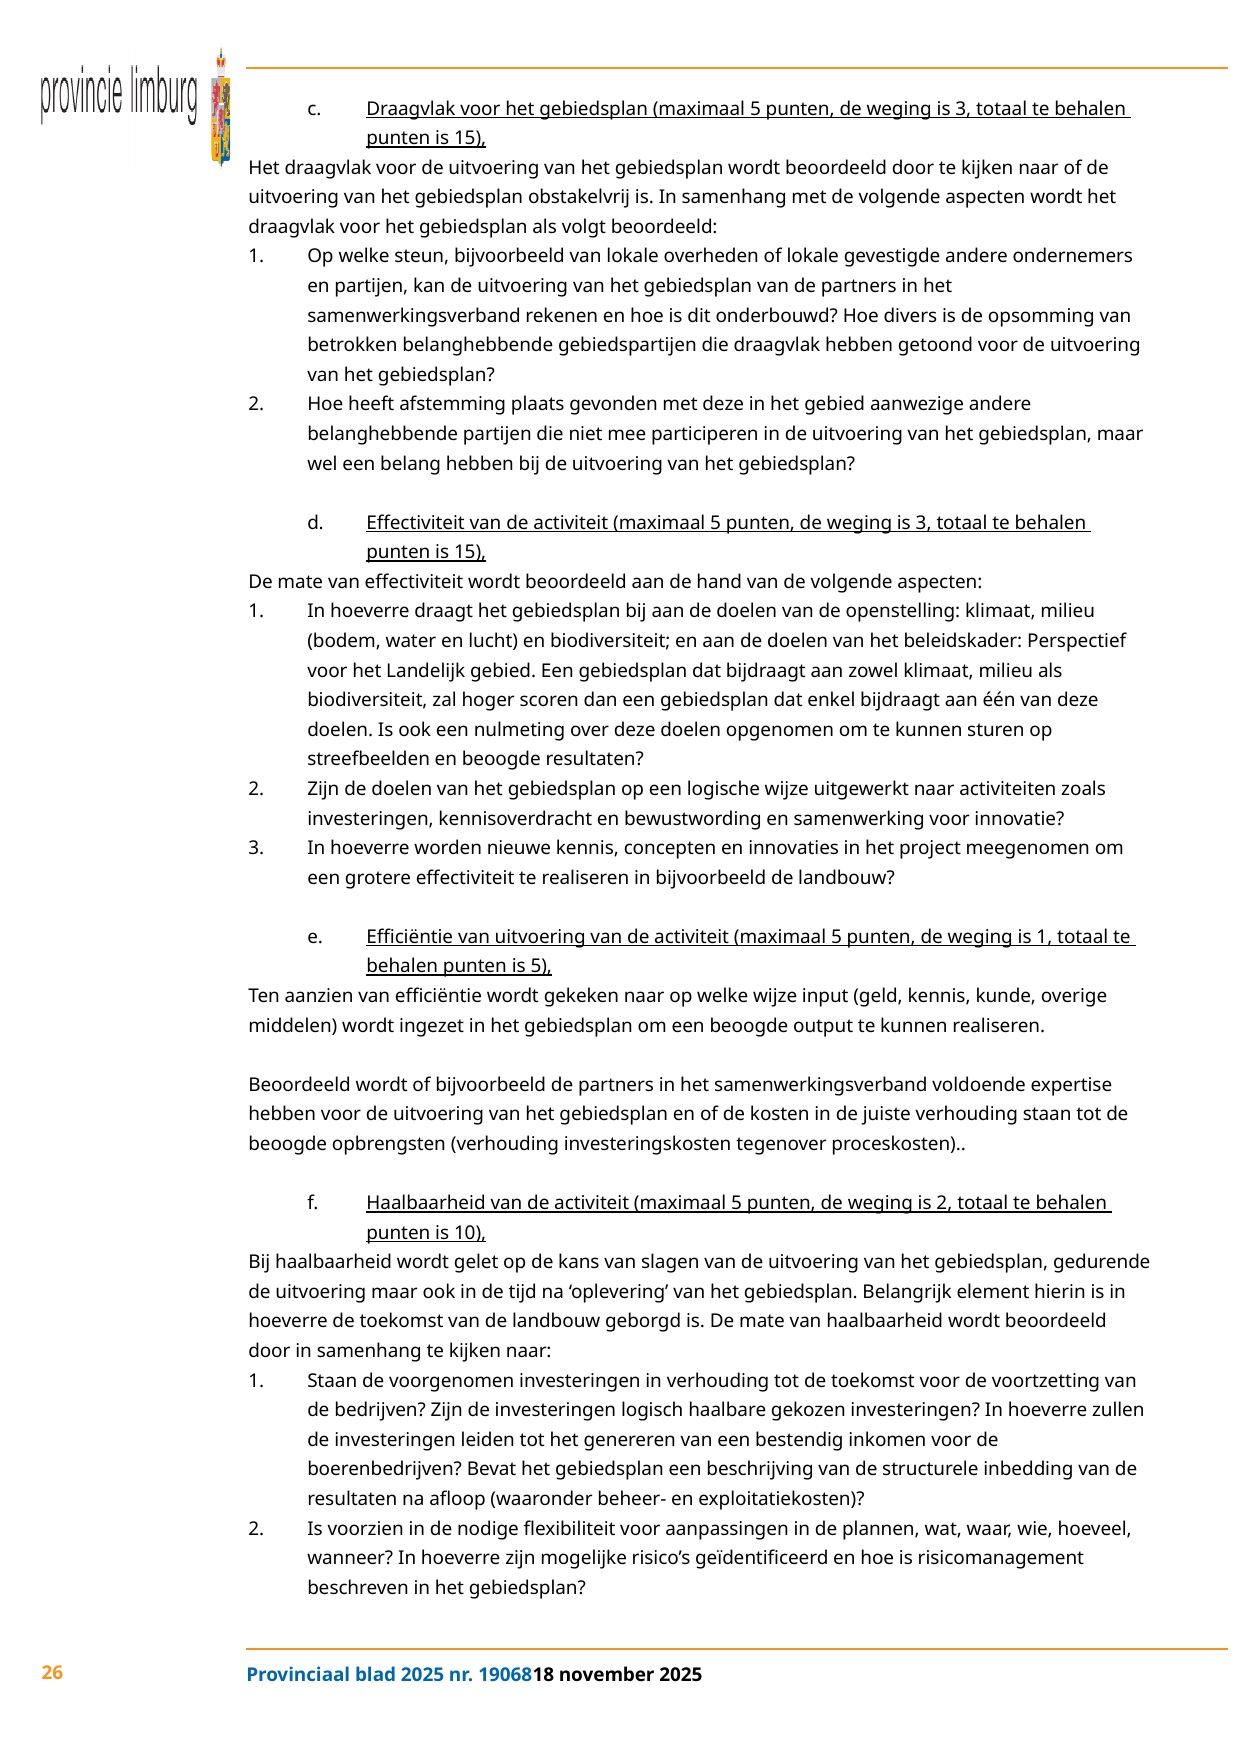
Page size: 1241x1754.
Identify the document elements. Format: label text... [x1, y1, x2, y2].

text Bij haalbaarheid wordt gelet op de kans van slagen van de uitvoering van het gebiedsplan, gedurende de uitvoering maar ook in de tijd na ‘oplevering’ van het gebiedsplan. Belangrijk element hierin is in hoeverre de toekomst van de landbouw geborgd is. De mate van haalbaarheid wordt beoordeeld door in samenhang te kijken naar: [248, 1248, 1152, 1363]
list In hoeverre draagt het gebiedsplan bij aan de doelen van de openstelling: klimaat, milieu (bodem, water en lucht) en biodiversiteit; en aan de doelen van het beleidskader: Perspectief voor het Landelijk gebied. Een gebiedsplan dat bijdraagt aan zowel klimaat, milieu als biodiversiteit, zal hoger scoren dan een gebiedsplan dat enkel bijdraagt aan één van deze doelen. Is ook een nulmeting over deze doelen opgenomen om te kunnen sturen op streefbeelden en beoogde resultaten? [248, 598, 1152, 771]
list Haalbaarheid van de activiteit (maximaal 5 punten, de weging is 2, totaal te behalen punten is 10), [307, 1189, 1152, 1245]
list Op welke steun, bijvoorbeeld van lokale overheden of lokale gevestigde andere ondernemers en partijen, kan de uitvoering van het gebiedsplan van de partners in het samenwerkingsverband rekenen en hoe is dit onderbouwd? Hoe divers is de opsomming van betrokken belanghebbende gebiedspartijen die draagvlak hebben getoond voor de uitvoering van het gebiedsplan? [248, 243, 1152, 387]
list Draagvlak voor het gebiedsplan (maximaal 5 punten, de weging is 3, totaal te behalen punten is 15), [307, 95, 1152, 150]
picture [41, 47, 231, 172]
list Staan de voorgenomen investeringen in verhouding tot de toekomst voor de voortzetting van de bedrijven? Zijn de investeringen logisch haalbare gekozen investeringen? In hoeverre zullen de investeringen leiden tot het genereren van een bestendig inkomen voor de boerenbedrijven? Bevat het gebiedsplan een beschrijving van de structurele inbedding van de resultaten na afloop (waaronder beheer- en exploitatiekosten)? [248, 1367, 1152, 1511]
text Ten aanzien van efficiëntie wordt gekeken naar op welke wijze input (geld, kennis, kunde, overige middelen) wordt ingezet in het gebiedsplan om een beoogde output te kunnen realiseren. [248, 982, 1152, 1038]
list Efficiëntie van uitvoering van de activiteit (maximaal 5 punten, de weging is 1, totaal te behalen punten is 5), [307, 923, 1152, 978]
list Zijn de doelen van het gebiedsplan op een logische wijze uitgewerkt naar activiteiten zoals investeringen, kennisoverdracht en bewustwording en samenwerking voor innovatie? [248, 775, 1152, 831]
list Is voorzien in de nodige flexibiliteit voor aanpassingen in de plannen, wat, waar, wie, hoeveel, wanneer? In hoeverre zijn mogelijke risico’s geïdentificeerd en hoe is risicomanagement beschreven in het gebiedsplan? [248, 1515, 1152, 1600]
text De mate van effectiviteit wordt beoordeeld aan de hand van de volgende aspecten: [248, 568, 1152, 594]
list Effectiviteit van de activiteit (maximaal 5 punten, de weging is 3, totaal te behalen punten is 15), [307, 509, 1152, 564]
list In hoeverre worden nieuwe kennis, concepten en innovaties in het project meegenomen om een grotere effectiviteit te realiseren in bijvoorbeeld de landbouw? [248, 834, 1152, 890]
text Het draagvlak voor de uitvoering van het gebiedsplan wordt beoordeeld door te kijken naar of de uitvoering van het gebiedsplan obstakelvrij is. In samenhang met de volgende aspecten wordt het draagvlak voor het gebiedsplan als volgt beoordeeld: [248, 154, 1152, 239]
text Beoordeeld wordt of bijvoorbeeld de partners in het samenwerkingsverband voldoende expertise hebben voor de uitvoering van het gebiedsplan en of de kosten in de juiste verhouding staan tot de beoogde opbrengsten (verhouding investeringskosten tegenover proceskosten).. [248, 1071, 1152, 1156]
list Hoe heeft afstemming plaats gevonden met deze in het gebied aanwezige andere belanghebbende partijen die niet mee participeren in de uitvoering van het gebiedsplan, maar wel een belang hebben bij de uitvoering van het gebiedsplan? [248, 391, 1152, 476]
